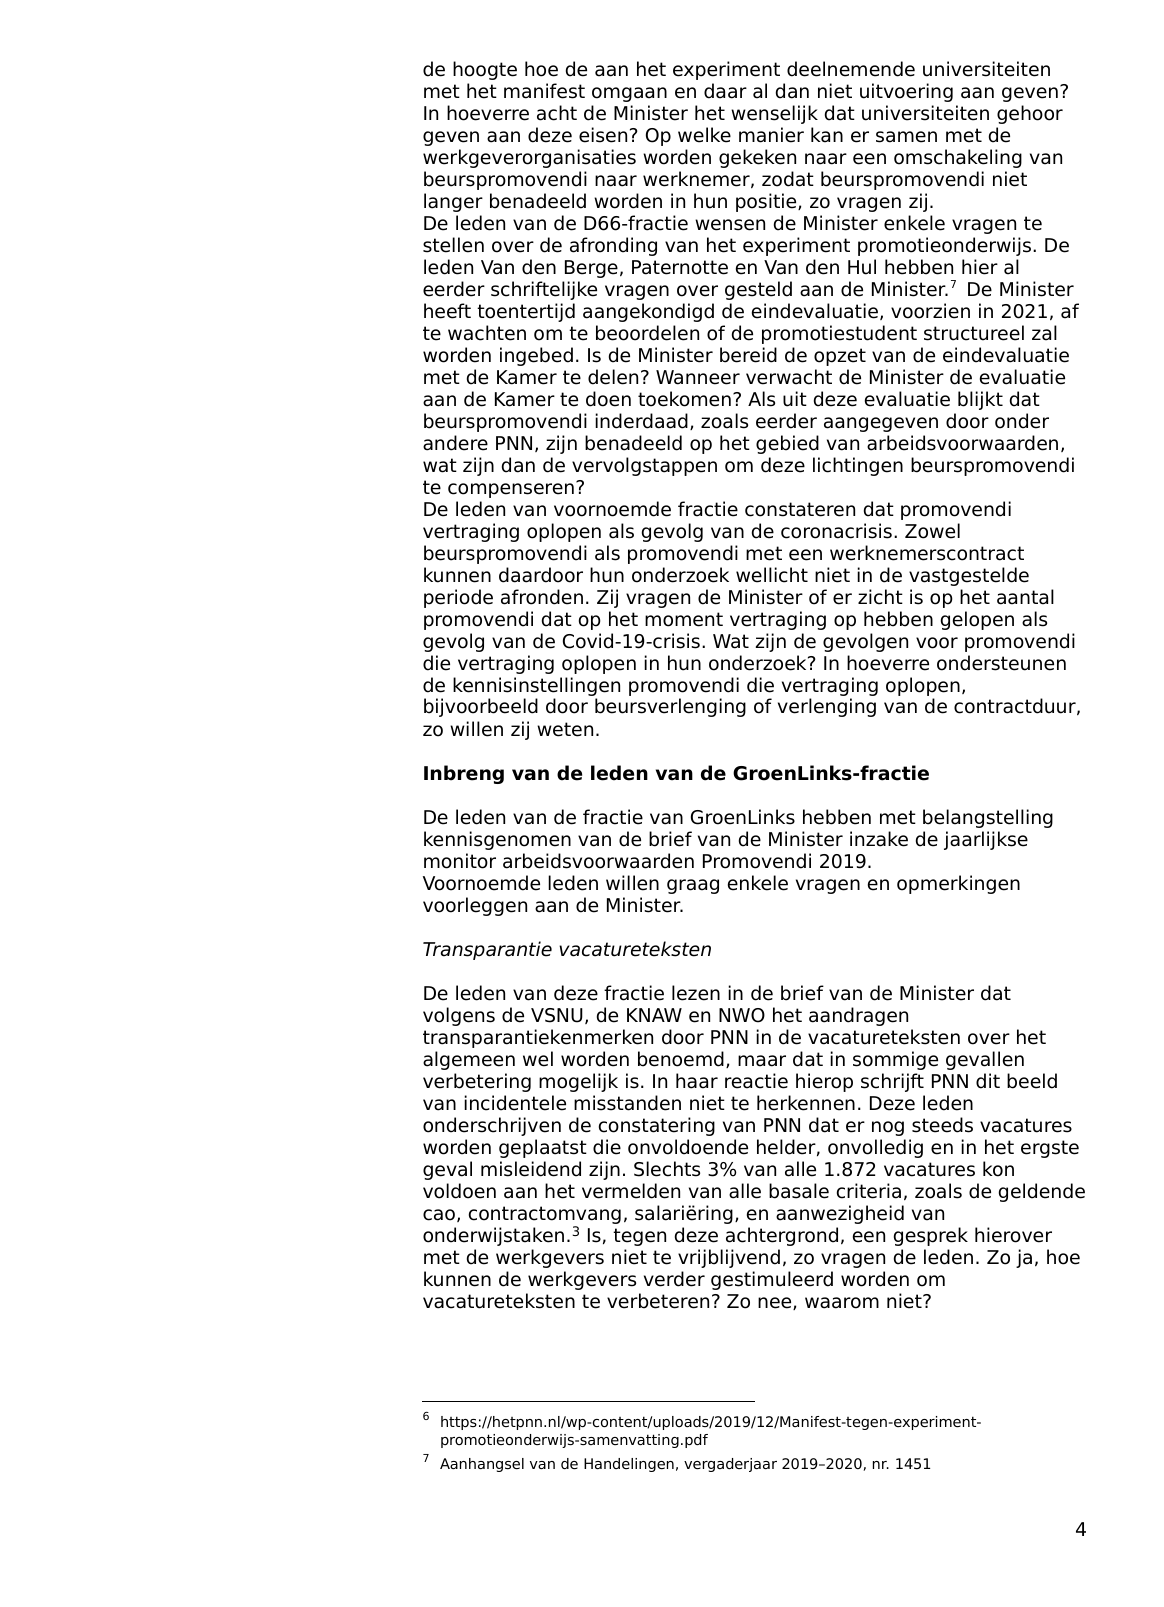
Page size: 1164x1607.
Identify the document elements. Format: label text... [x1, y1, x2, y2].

text Aanhangsel van de Handelingen, vergaderjaar 2019–2020, nr. 1451 [422, 1452, 1087, 1474]
text De leden van de fractie van GroenLinks hebben met belangstelling kennisgenomen van de brief van de Minister inzake de jaarlijkse monitor arbeidsvoorwaarden Promovendi 2019. [422, 807, 1087, 873]
text de hoogte hoe de aan het experiment deelnemende universiteiten met het manifest omgaan en daar al dan niet uitvoering aan geven? In hoeverre acht de Minister het wenselijk dat universiteiten gehoor geven aan deze eisen? Op welke manier kan er samen met de werkgeverorganisaties worden gekeken naar een omschakeling van beurspromovendi naar werknemer, zodat beurspromovendi niet langer benadeeld worden in hun positie, zo vragen zij. [422, 59, 1087, 213]
text Voornoemde leden willen graag enkele vragen en opmerkingen voorleggen aan de Minister. [422, 873, 1087, 917]
text De leden van de D66-fractie wensen de Minister enkele vragen te stellen over de afronding van het experiment promotieonderwijs. De leden Van den Berge, Paternotte en Van den Hul hebben hier al eerder schriftelijke vragen over gesteld aan de Minister. De Minister heeft toentertijd aangekondigd de eindevaluatie, voorzien in 2021, af te wachten om te beoordelen of de promotiestudent structureel zal worden ingebed. Is de Minister bereid de opzet van de eindevaluatie met de Kamer te delen? Wanneer verwacht de Minister de evaluatie aan de Kamer te doen toekomen? Als uit deze evaluatie blijkt dat beurspromovendi inderdaad, zoals eerder aangegeven door onder andere PNN, zijn benadeeld op het gebied van arbeidsvoorwaarden, wat zijn dan de vervolgstappen om deze lichtingen beurspromovendi te compenseren? [422, 213, 1087, 499]
text https://hetpnn.nl/wp-content/uploads/2019/12/Manifest-tegen-experiment-promotieonderwijs-samenvatting.pdf [422, 1410, 1087, 1449]
subtitle Inbreng van de leden van de GroenLinks-fractie [422, 763, 1087, 784]
subtitle Transparantie vacatureteksten [422, 939, 1087, 961]
text De leden van deze fractie lezen in de brief van de Minister dat volgens de VSNU, de KNAW en NWO het aandragen transparantiekenmerken door PNN in de vacatureteksten over het algemeen wel worden benoemd, maar dat in sommige gevallen verbetering mogelijk is. In haar reactie hierop schrijft PNN dit beeld van incidentele misstanden niet te herkennen. Deze leden onderschrijven de constatering van PNN dat er nog steeds vacatures worden geplaatst die onvoldoende helder, onvolledig en in het ergste geval misleidend zijn. Slechts 3% van alle 1.872 vacatures kon voldoen aan het vermelden van alle basale criteria, zoals de geldende cao, contractomvang, salariëring, en aanwezigheid van onderwijstaken.3 Is, tegen deze achtergrond, een gesprek hierover met de werkgevers niet te vrijblijvend, zo vragen de leden. Zo ja, hoe kunnen de werkgevers verder gestimuleerd worden om vacatureteksten te verbeteren? Zo nee, waarom niet? [422, 983, 1087, 1313]
text De leden van voornoemde fractie constateren dat promovendi vertraging oplopen als gevolg van de coronacrisis. Zowel beurspromovendi als promovendi met een werknemerscontract kunnen daardoor hun onderzoek wellicht niet in de vastgestelde periode afronden. Zij vragen de Minister of er zicht is op het aantal promovendi dat op het moment vertraging op hebben gelopen als gevolg van de Covid-19-crisis. Wat zijn de gevolgen voor promovendi die vertraging oplopen in hun onderzoek? In hoeverre ondersteunen de kennisinstellingen promovendi die vertraging oplopen, bijvoorbeeld door beursverlenging of verlenging van de contractduur, zo willen zij weten. [422, 499, 1087, 740]
